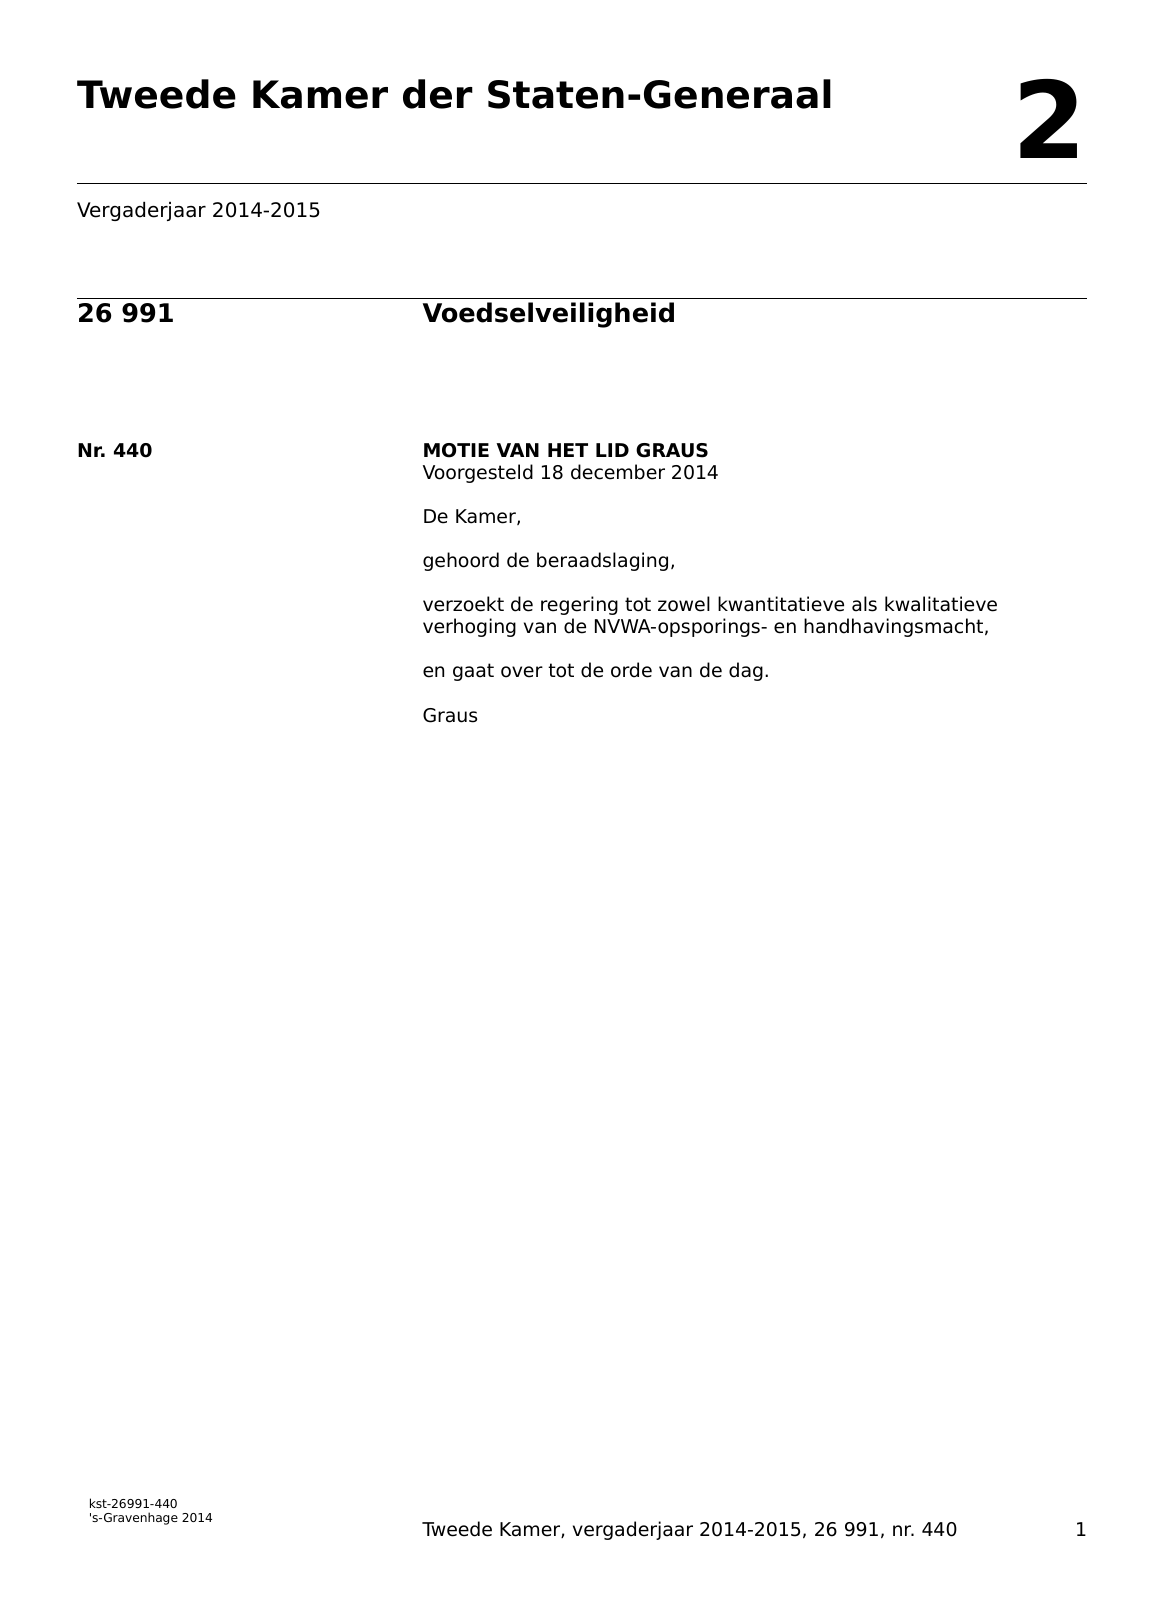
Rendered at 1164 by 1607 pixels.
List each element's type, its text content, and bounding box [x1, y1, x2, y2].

text 's-Gravenhage 2014 [88, 1511, 323, 1525]
subtitle 26 991 Voedselveiligheid [77, 299, 1087, 329]
table_header 2 [886, 59, 1087, 183]
text De Kamer, [422, 506, 1087, 528]
text verzoekt de regering tot zowel kwantitatieve als kwalitatieve verhoging van de NVWA-opsporings- en handhavingsmacht, [422, 594, 1087, 638]
subtitle Nr. 440 MOTIE VAN HET LID GRAUS [77, 440, 1087, 462]
table_header Tweede Kamer der Staten-Generaal [77, 59, 886, 183]
text kst-26991-440 [88, 1497, 323, 1511]
text en gaat over tot de orde van de dag. [422, 660, 1087, 682]
text gehoord de beraadslaging, [422, 550, 1087, 572]
table_cell Vergaderjaar 2014-2015 [77, 184, 1087, 298]
text Voorgesteld 18 december 2014 [422, 462, 1087, 484]
text Graus [422, 704, 1087, 726]
